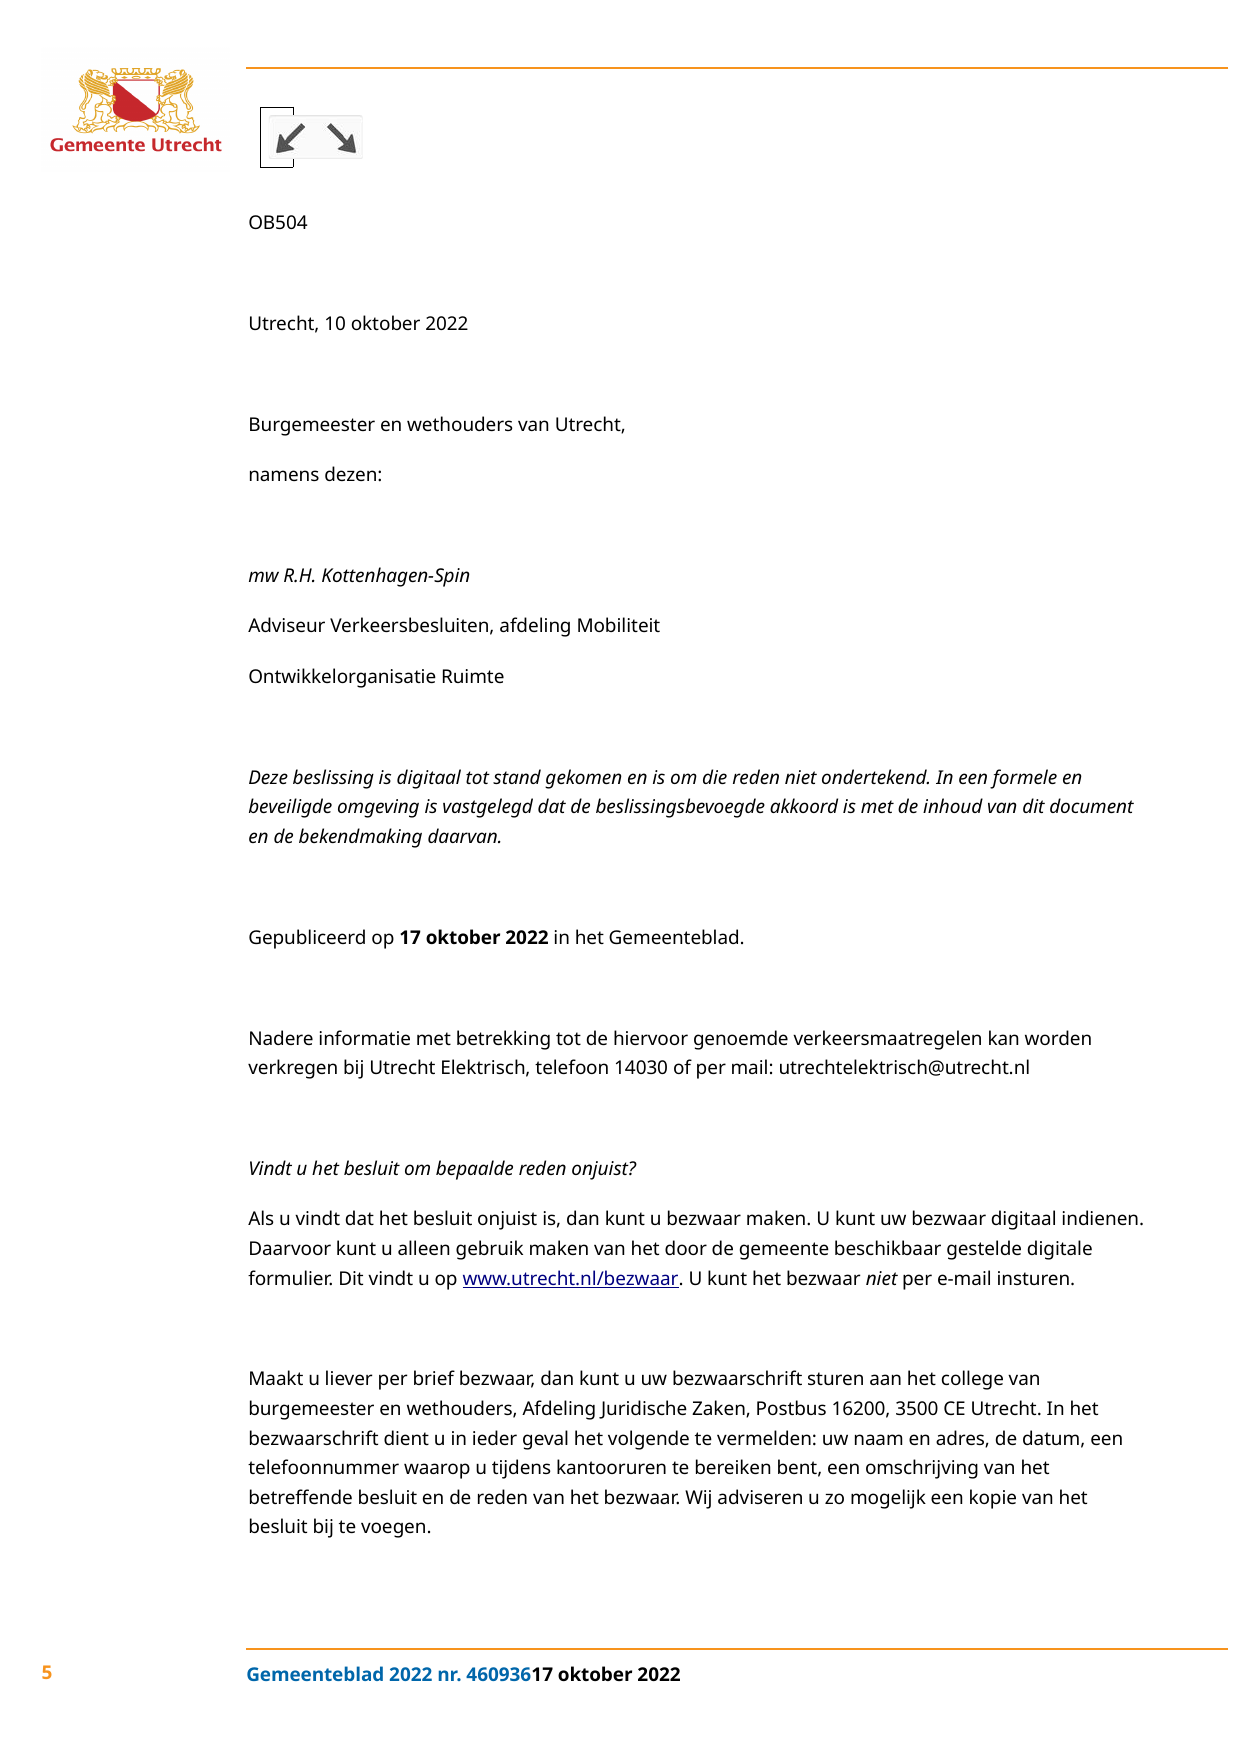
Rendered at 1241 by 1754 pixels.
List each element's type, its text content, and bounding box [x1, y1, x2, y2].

text Maakt u liever per brief bezwaar, dan kunt u uw bezwaarschrift sturen aan het college van burgemeester en wethouders, Afdeling Juridische Zaken, Postbus 16200, 3500 CE Utrecht. In het bezwaarschrift dient u in ieder geval het volgende te vermelden: uw naam en adres, de datum, een telefoonnummer waarop u tijdens kantooruren te bereiken bent, een omschrijving van het betreffende besluit en de reden van het bezwaar. Wij adviseren u zo mogelijk een kopie van het besluit bij te voegen. [248, 1366, 1152, 1539]
text Ontwikkelorganisatie Ruimte [248, 663, 1152, 689]
text Utrecht, 10 oktober 2022 [248, 310, 1152, 336]
text Als u vindt dat het besluit onjuist is, dan kunt u bezwaar maken. U kunt uw bezwaar digitaal indienen. Daarvoor kunt u alleen gebruik maken van het door de gemeente beschikbaar gestelde digitale formulier. Dit vindt u op www.utrecht.nl/bezwaar. U kunt het bezwaar niet per e-mail insturen. [248, 1206, 1152, 1290]
text namens dezen: [248, 461, 1152, 487]
text mw R.H. Kottenhagen-Spin [248, 562, 1152, 588]
text Gepubliceerd op 17 oktober 2022 in het Gemeenteblad. [248, 924, 1152, 949]
text Deze beslissing is digitaal tot stand gekomen en is om die reden niet ondertekend. In een formele en beveiligde omgeving is vastgelegd dat de beslissingsbevoegde akkoord is met de inhoud van dit document en de bekendmaking daarvan. [248, 764, 1152, 849]
text Vindt u het besluit om bepaalde reden onjuist? [248, 1155, 1152, 1181]
picture [41, 47, 231, 172]
text Adviseur Verkeersbesluiten, afdeling Mobiliteit [248, 613, 1152, 638]
picture [268, 115, 363, 159]
text OB504 [248, 209, 1152, 235]
text Burgemeester en wethouders van Utrecht, [248, 411, 1152, 437]
text Nadere informatie met betrekking tot de hiervoor genoemde verkeersmaatregelen kan worden verkregen bij Utrecht Elektrisch, telefoon 14030 of per mail: utrechtelektrisch@utrecht.nl [248, 1025, 1152, 1080]
